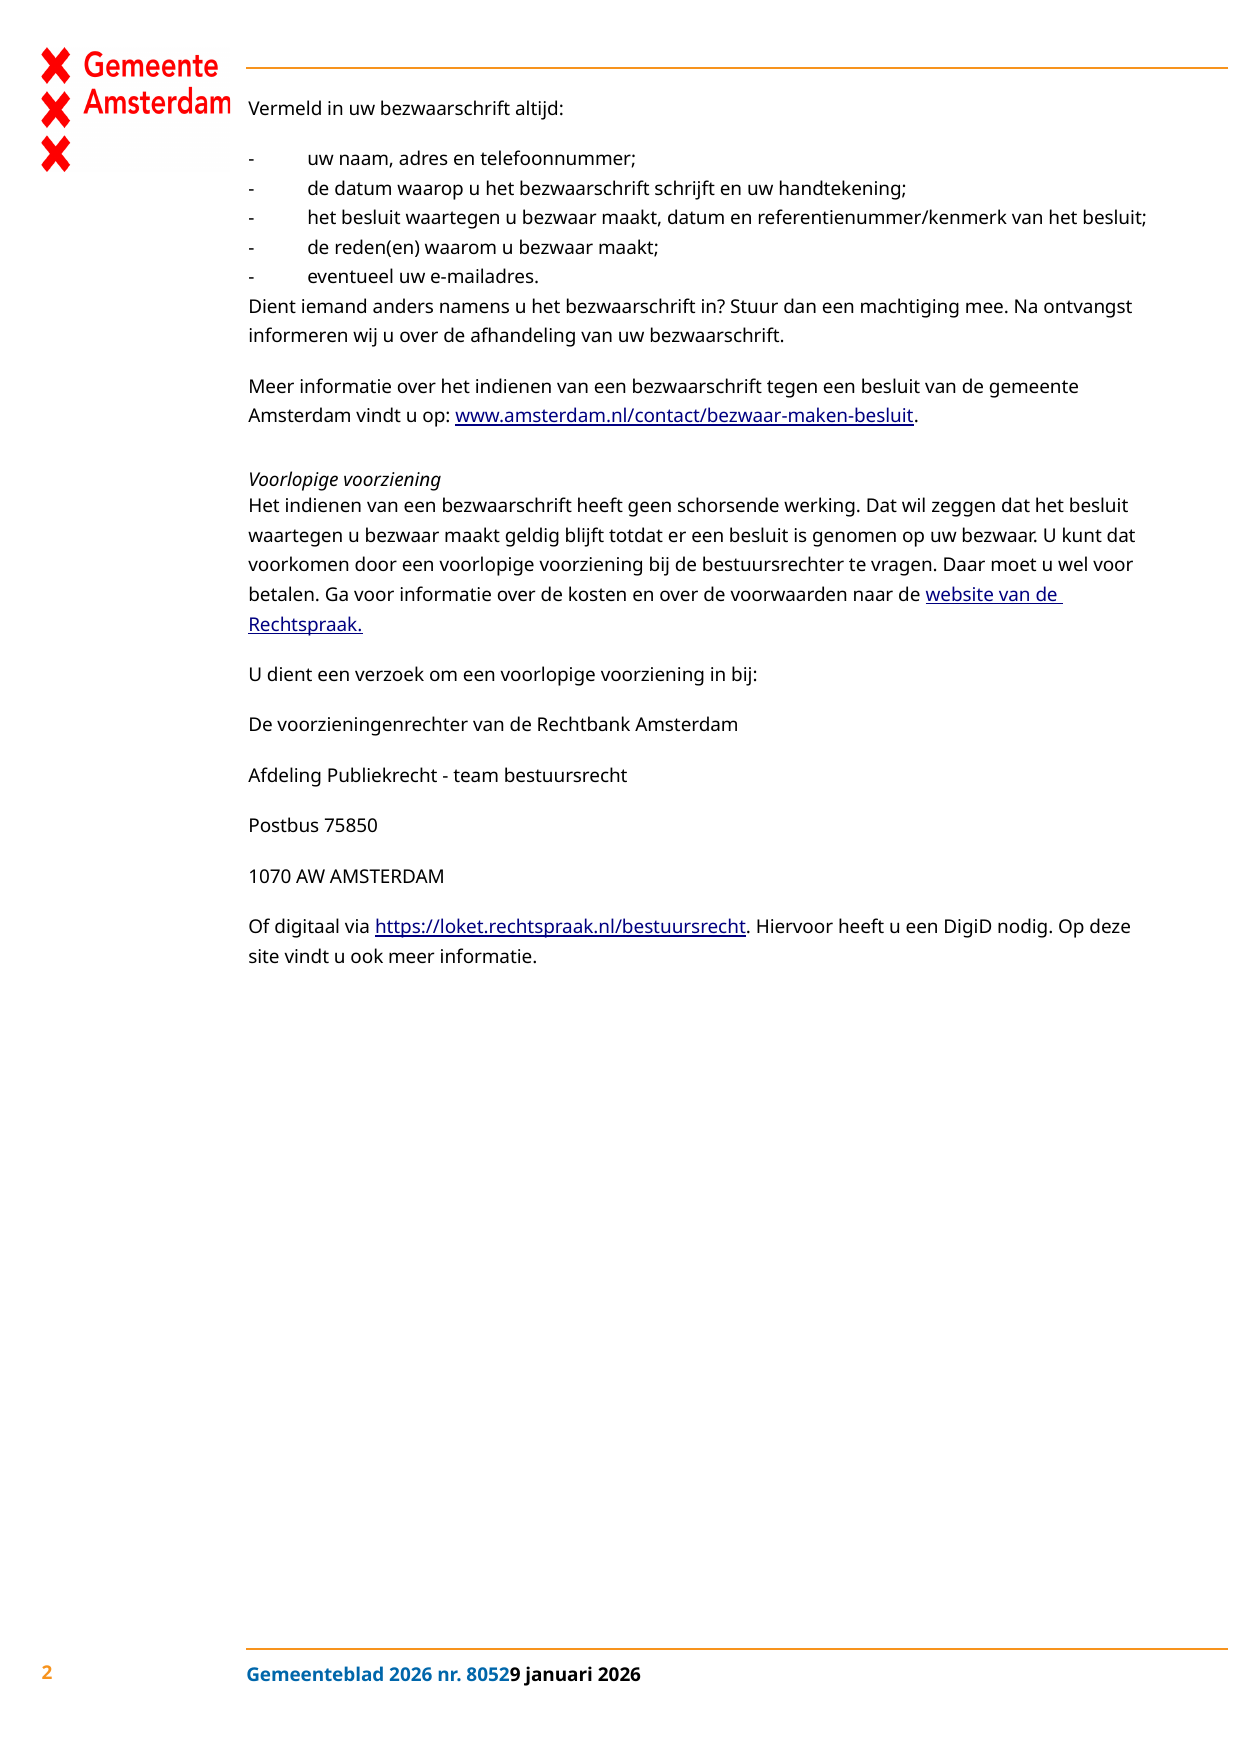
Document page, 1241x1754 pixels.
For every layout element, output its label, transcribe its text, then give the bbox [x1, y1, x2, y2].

list eventueel uw e-mailadres. [248, 263, 1152, 289]
text U dient een verzoek om een voorlopige voorziening in bij: [248, 661, 1152, 687]
text Of digitaal via https://loket.rechtspraak.nl/bestuursrecht. Hiervoor heeft u een DigiD nodig. Op deze site vindt u ook meer informatie. [248, 913, 1152, 968]
text Meer informatie over het indienen van een bezwaarschrift tegen een besluit van de gemeente Amsterdam vindt u op: www.amsterdam.nl/contact/bezwaar-maken-besluit. [248, 373, 1152, 428]
text Dient iemand anders namens u het bezwaarschrift in? Stuur dan een machtiging mee. Na ontvangst informeren wij u over de afhandeling van uw bezwaarschrift. [248, 293, 1152, 348]
list uw naam, adres en telefoonnummer; [248, 145, 1152, 171]
text 1070 AW AMSTERDAM [248, 863, 1152, 888]
text Postbus 75850 [248, 812, 1152, 838]
list de reden(en) waarom u bezwaar maakt; [248, 234, 1152, 260]
text Het indienen van een bezwaarschrift heeft geen schorsende werking. Dat wil zeggen dat het besluit waartegen u bezwaar maakt geldig blijft totdat er een besluit is genomen op uw bezwaar. U kunt dat voorkomen door een voorlopige voorziening bij de bestuursrechter te vragen. Daar moet u wel voor betalen. Ga voor informatie over de kosten en over de voorwaarden naar de website van de Rechtspraak. [248, 492, 1152, 636]
list het besluit waartegen u bezwaar maakt, datum en referentienummer/kenmerk van het besluit; [248, 204, 1152, 230]
picture [41, 47, 231, 172]
text Voorlopige voorziening [248, 467, 1152, 492]
text Vermeld in uw bezwaarschrift altijd: [248, 95, 1152, 121]
list de datum waarop u het bezwaarschrift schrijft en uw handtekening; [248, 175, 1152, 201]
text De voorzieningenrechter van de Rechtbank Amsterdam [248, 712, 1152, 737]
text Afdeling Publiekrecht - team bestuursrecht [248, 762, 1152, 788]
